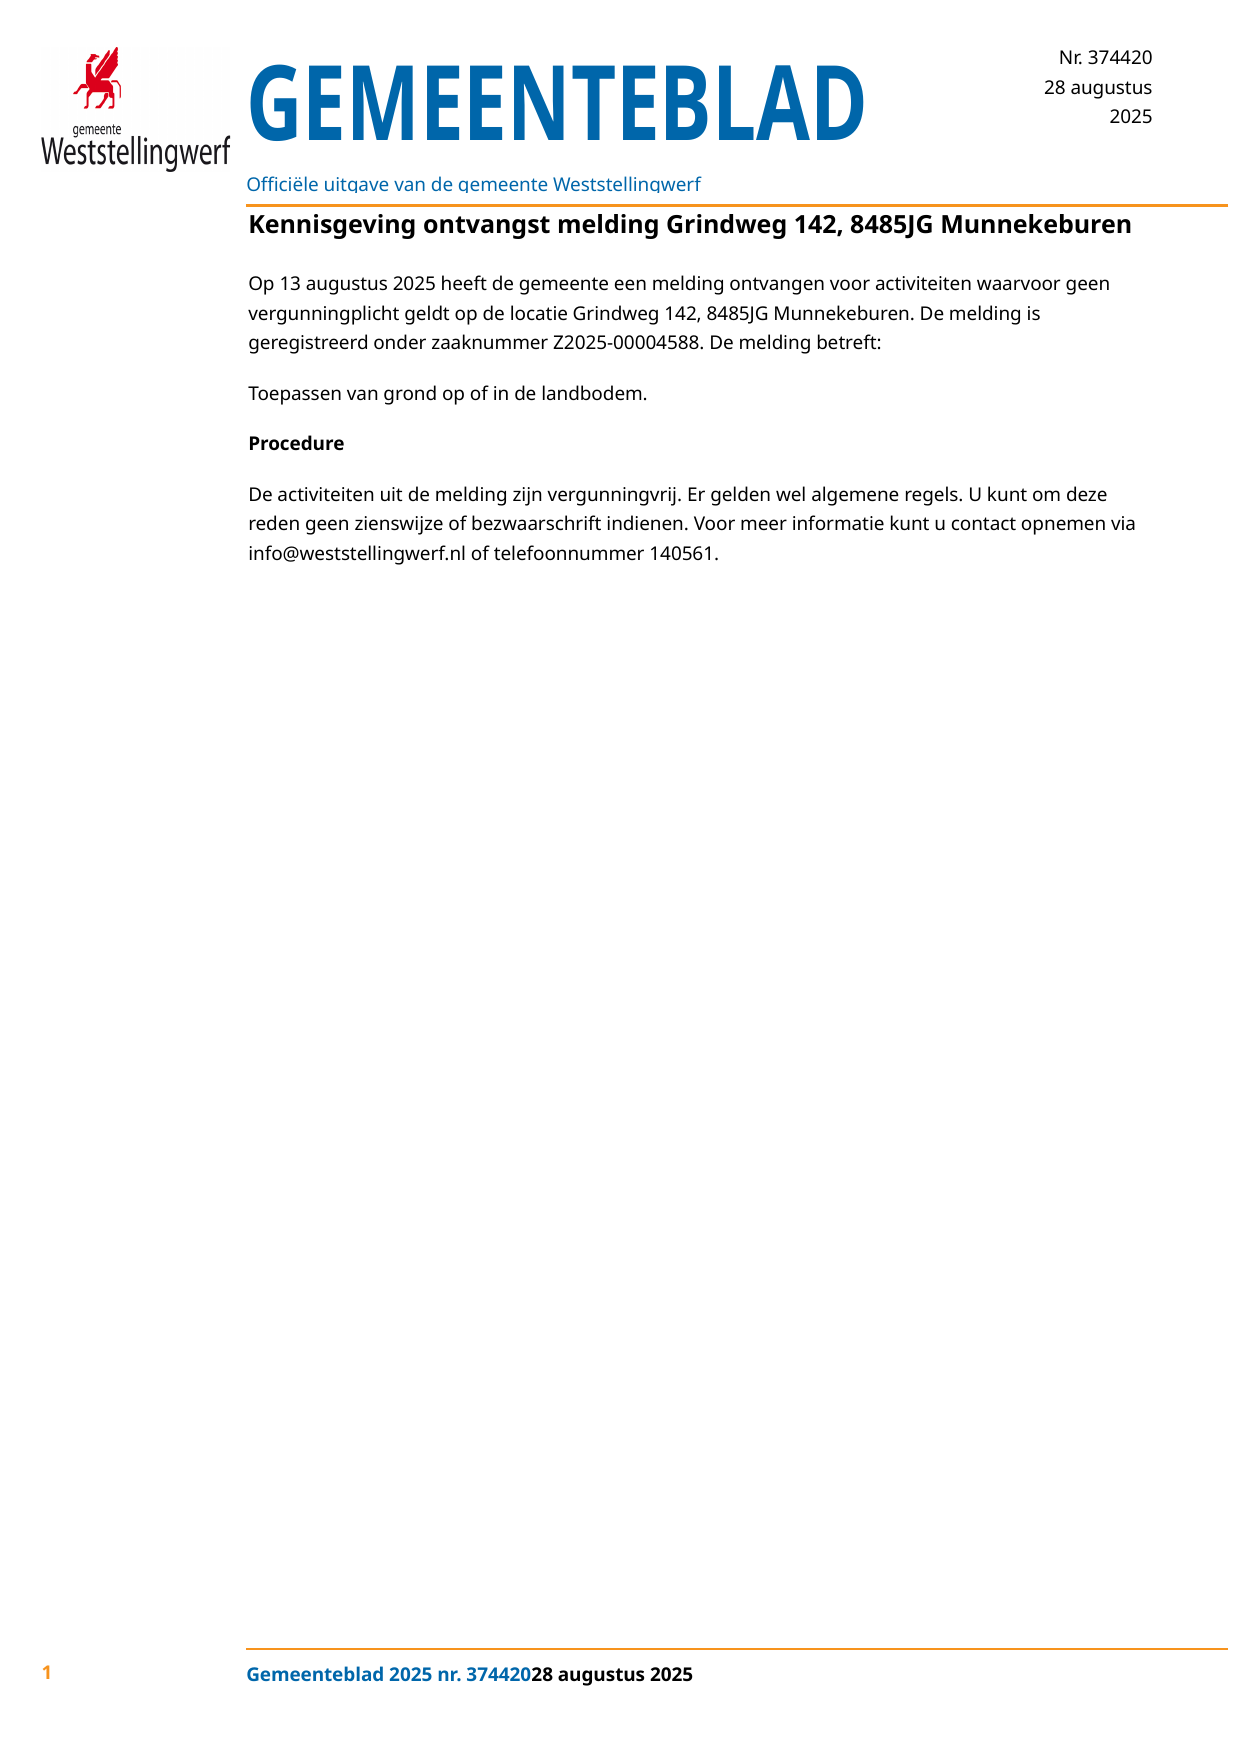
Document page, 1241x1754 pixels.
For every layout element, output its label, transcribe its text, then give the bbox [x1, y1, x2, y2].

text Kennisgeving ontvangst melding Grindweg 142, 8485JG Munnekeburen [248, 207, 1152, 241]
picture [41, 47, 231, 172]
text Procedure [248, 430, 1152, 456]
text Toepassen van grond op of in de landbodem. [248, 380, 1152, 406]
text De activiteiten uit de melding zijn vergunningvrij. Er gelden wel algemene regels. U kunt om deze reden geen zienswijze of bezwaarschrift indienen. Voor meer informatie kunt u contact opnemen via info@weststellingwerf.nl of telefoonnummer 140561. [248, 481, 1152, 566]
text Op 13 augustus 2025 heeft de gemeente een melding ontvangen voor activiteiten waarvoor geen vergunningplicht geldt op de locatie Grindweg 142, 8485JG Munnekeburen. De melding is geregistreerd onder zaaknummer Z2025-00004588. De melding betreft: [248, 270, 1152, 355]
